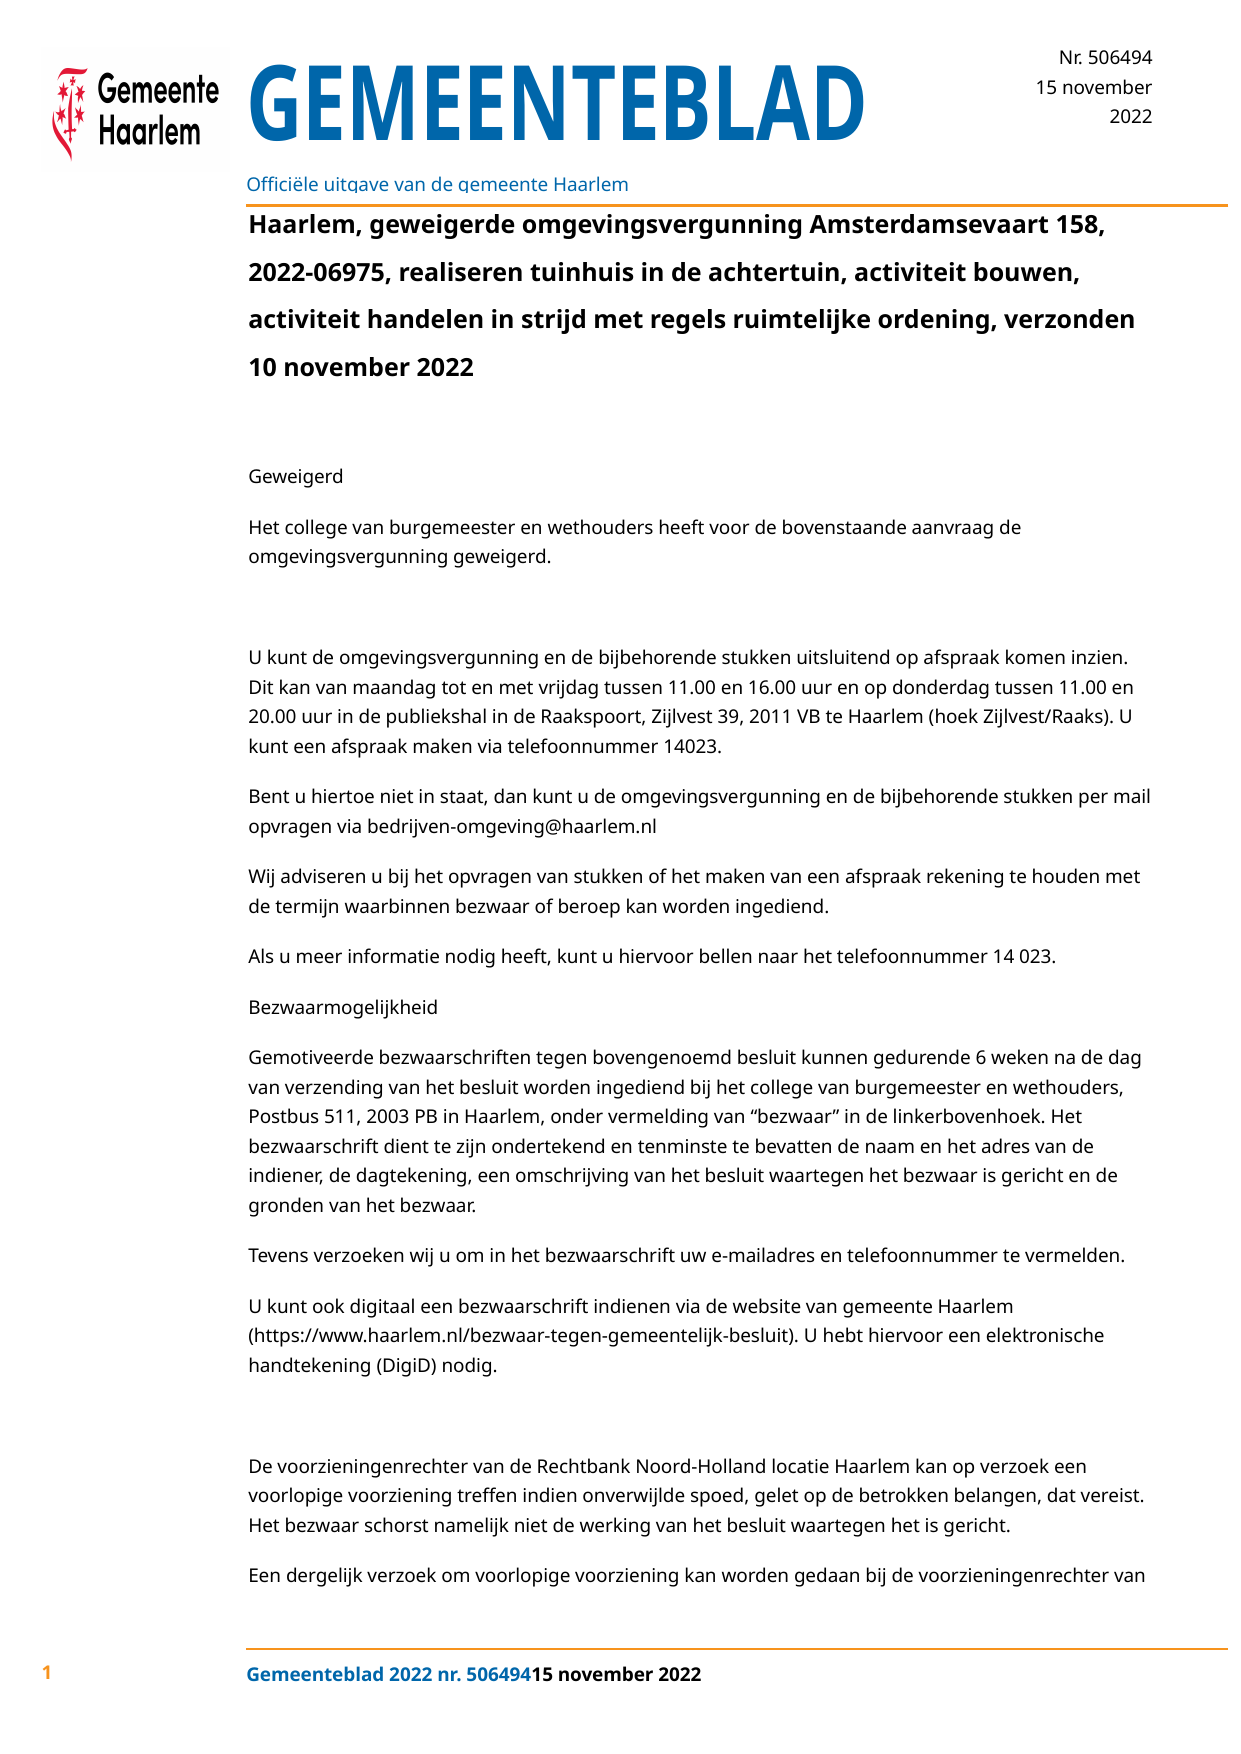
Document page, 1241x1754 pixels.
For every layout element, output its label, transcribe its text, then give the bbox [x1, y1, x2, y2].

text Gemotiveerde bezwaarschriften tegen bovengenoemd besluit kunnen gedurende 6 weken na de dag van verzending van het besluit worden ingediend bij het college van burgemeester en wethouders, Postbus 511, 2003 PB in Haarlem, onder vermelding van “bezwaar” in de linkerbovenhoek. Het bezwaarschrift dient te zijn ondertekend en tenminste te bevatten de naam en het adres van de indiener, de dagtekening, een omschrijving van het besluit waartegen het bezwaar is gericht en de gronden van het bezwaar. [248, 1044, 1152, 1218]
text Haarlem, geweigerde omgevingsvergunning Amsterdamsevaart 158, 2022-06975, realiseren tuinhuis in de achtertuin, activiteit bouwen, activiteit handelen in strijd met regels ruimtelijke ordening, verzonden 10 november 2022 [248, 207, 1152, 384]
text Bezwaarmogelijkheid [248, 994, 1152, 1020]
text Wij adviseren u bij het opvragen van stukken of het maken van een afspraak rekening te houden met de termijn waarbinnen bezwaar of beroep kan worden ingediend. [248, 863, 1152, 919]
text Tevens verzoeken wij u om in het bezwaarschrift uw e-mailadres en telefoonnummer te vermelden. [248, 1243, 1152, 1268]
text De voorzieningenrechter van de Rechtbank Noord-Holland locatie Haarlem kan op verzoek een voorlopige voorziening treffen indien onverwijlde spoed, gelet op de betrokken belangen, dat vereist. Het bezwaar schorst namelijk niet de werking van het besluit waartegen het is gericht. [248, 1453, 1152, 1538]
text Een dergelijk verzoek om voorlopige voorziening kan worden gedaan bij de voorzieningenrechter van [248, 1563, 1152, 1588]
text U kunt de omgevingsvergunning en de bijbehorende stukken uitsluitend op afspraak komen inzien. Dit kan van maandag tot en met vrijdag tussen 11.00 en 16.00 uur en op donderdag tussen 11.00 en 20.00 uur in de publiekshal in de Raakspoort, Zijlvest 39, 2011 VB te Haarlem (hoek Zijlvest/Raaks). U kunt een afspraak maken via telefoonnummer 14023. [248, 644, 1152, 759]
text Geweigerd [248, 463, 1152, 489]
text U kunt ook digitaal een bezwaarschrift indienen via de website van gemeente Haarlem (https://www.haarlem.nl/bezwaar-tegen-gemeentelijk-besluit). U hebt hiervoor een elektronische handtekening (DigiD) nodig. [248, 1293, 1152, 1378]
text Bent u hiertoe niet in staat, dan kunt u de omgevingsvergunning en de bijbehorende stukken per mail opvragen via bedrijven-omgeving@haarlem.nl [248, 783, 1152, 839]
picture [41, 47, 231, 172]
text Het college van burgemeester en wethouders heeft voor de bovenstaande aanvraag de omgevingsvergunning geweigerd. [248, 514, 1152, 569]
text Als u meer informatie nodig heeft, kunt u hiervoor bellen naar het telefoonnummer 14 023. [248, 943, 1152, 969]
